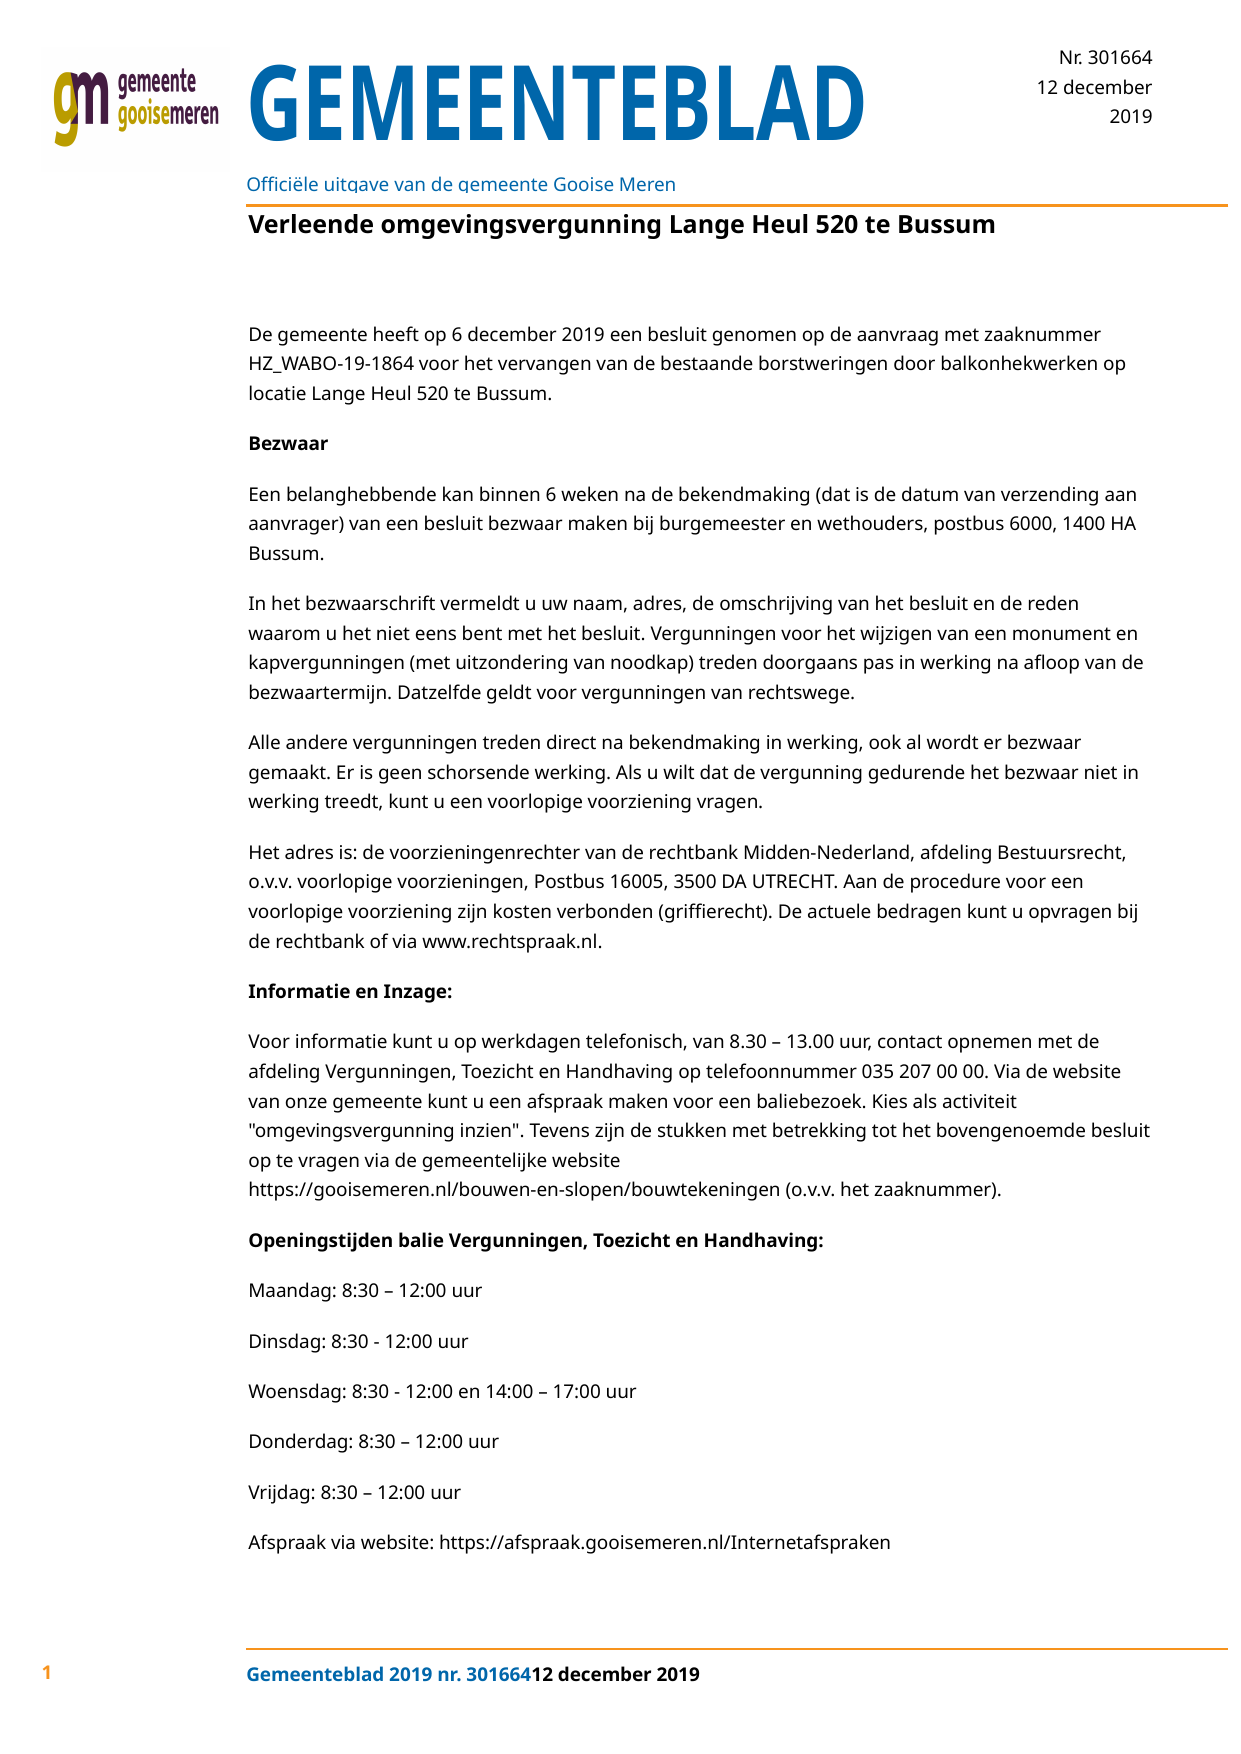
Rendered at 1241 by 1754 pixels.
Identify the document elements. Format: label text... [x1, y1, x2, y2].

text Voor informatie kunt u op werkdagen telefonisch, van 8.30 – 13.00 uur, contact opnemen met de afdeling Vergunningen, Toezicht en Handhaving op telefoonnummer 035 207 00 00. Via de website van onze gemeente kunt u een afspraak maken voor een baliebezoek. Kies als activiteit "omgevingsvergunning inzien". Tevens zijn de stukken met betrekking tot het bovengenoemde besluit op te vragen via de gemeentelijke website https://gooisemeren.nl/bouwen-en-slopen/bouwtekeningen (o.v.v. het zaaknummer). [248, 1029, 1152, 1202]
text Donderdag: 8:30 – 12:00 uur [248, 1429, 1152, 1454]
text Informatie en Inzage: [248, 978, 1152, 1004]
text Maandag: 8:30 – 12:00 uur [248, 1277, 1152, 1303]
text De gemeente heeft op 6 december 2019 een besluit genomen op de aanvraag met zaaknummer HZ_WABO-19-1864 voor het vervangen van de bestaande borstweringen door balkonhekwerken op locatie Lange Heul 520 te Bussum. [248, 321, 1152, 406]
text Bezwaar [248, 430, 1152, 456]
text In het bezwaarschrift vermeldt u uw naam, adres, de omschrijving van het besluit en de reden waarom u het niet eens bent met het besluit. Vergunningen voor het wijzigen van een monument en kapvergunningen (met uitzondering van noodkap) treden doorgaans pas in werking na afloop van de bezwaartermijn. Datzelfde geldt voor vergunningen van rechtswege. [248, 590, 1152, 705]
picture [41, 47, 231, 172]
text Openingstijden balie Vergunningen, Toezicht en Handhaving: [248, 1227, 1152, 1253]
text Verleende omgevingsvergunning Lange Heul 520 te Bussum [248, 207, 1152, 241]
text Alle andere vergunningen treden direct na bekendmaking in werking, ook al wordt er bezwaar gemaakt. Er is geen schorsende werking. Als u wilt dat de vergunning gedurende het bezwaar niet in werking treedt, kunt u een voorlopige voorziening vragen. [248, 729, 1152, 814]
text Woensdag: 8:30 - 12:00 en 14:00 – 17:00 uur [248, 1378, 1152, 1404]
text Een belanghebbende kan binnen 6 weken na de bekendmaking (dat is de datum van verzending aan aanvrager) van een besluit bezwaar maken bij burgemeester en wethouders, postbus 6000, 1400 HA Bussum. [248, 481, 1152, 566]
text Het adres is: de voorzieningenrechter van de rechtbank Midden-Nederland, afdeling Bestuursrecht, o.v.v. voorlopige voorzieningen, Postbus 16005, 3500 DA UTRECHT. Aan de procedure voor een voorlopige voorziening zijn kosten verbonden (griffierecht). De actuele bedragen kunt u opvragen bij de rechtbank of via www.rechtspraak.nl. [248, 839, 1152, 953]
text Vrijdag: 8:30 – 12:00 uur [248, 1479, 1152, 1505]
text Afspraak via website: https://afspraak.gooisemeren.nl/Internetafspraken [248, 1529, 1152, 1555]
text Dinsdag: 8:30 - 12:00 uur [248, 1328, 1152, 1353]
